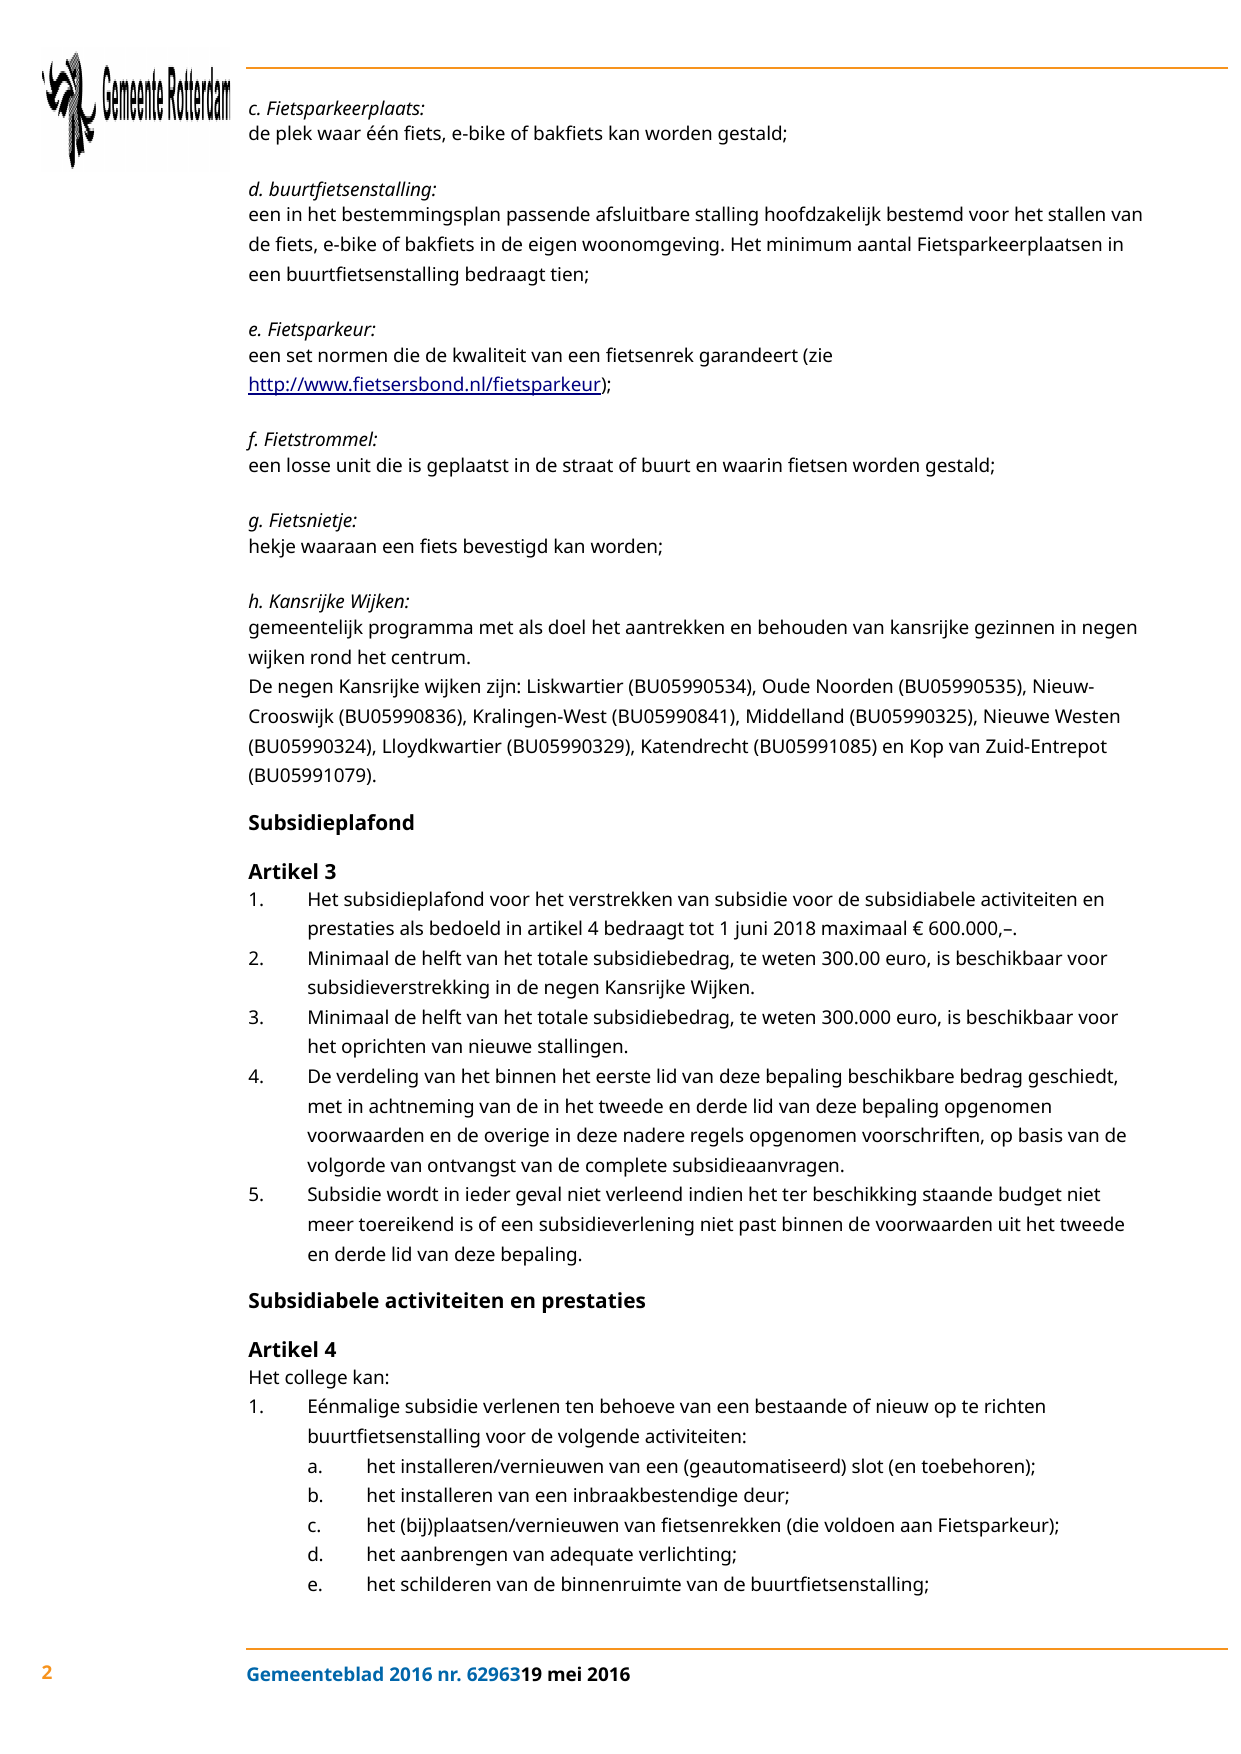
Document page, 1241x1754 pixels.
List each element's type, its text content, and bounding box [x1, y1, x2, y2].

picture [41, 47, 231, 172]
text c. Fietsparkeerplaats: [248, 95, 1152, 121]
text Subsidiabele activiteiten en prestaties [248, 1286, 1152, 1315]
text h. Kansrijke Wijken: [248, 589, 1152, 614]
list Het subsidieplafond voor het verstrekken van subsidie voor de subsidiabele activiteiten en prestaties als bedoeld in artikel 4 bedraagt tot 1 juni 2018 maximaal € 600.000,–. [248, 886, 1152, 941]
text d. buurtfietsenstalling: [248, 176, 1152, 202]
list De verdeling van het binnen het eerste lid van deze bepaling beschikbare bedrag geschiedt, met in achtneming van de in het tweede en derde lid van deze bepaling opgenomen voorwaarden en de overige in deze nadere regels opgenomen voorschriften, op basis van de volgorde van ontvangst van de complete subsidieaanvragen. [248, 1063, 1152, 1178]
text een set normen die de kwaliteit van een fietsenrek garandeert (zie http://www.fietsersbond.nl/fietsparkeur); [248, 342, 1152, 397]
text gemeentelijk programma met als doel het aantrekken en behouden van kansrijke gezinnen in negen wijken rond het centrum. [248, 614, 1152, 670]
text Artikel 3 [248, 857, 1152, 886]
list het (bij)plaatsen/vernieuwen van fietsenrekken (die voldoen aan Fietsparkeur); [307, 1512, 1152, 1538]
text Subsidieplafond [248, 808, 1152, 836]
text g. Fietsnietje: [248, 508, 1152, 533]
list Eénmalige subsidie verlenen ten behoeve van een bestaande of nieuw op te richten buurtfietsenstalling voor de volgende activiteiten: [248, 1394, 1152, 1449]
text de plek waar één fiets, e-bike of bakfiets kan worden gestald; [248, 121, 1152, 146]
text Het college kan: [248, 1364, 1152, 1390]
text De negen Kansrijke wijken zijn: Liskwartier (BU05990534), Oude Noorden (BU05990535), Nieuw-Crooswijk (BU05990836), Kralingen-West (BU05990841), Middelland (BU05990325), Nieuwe Westen (BU05990324), Lloydkwartier (BU05990329), Katendrecht (BU05991085) en Kop van Zuid-Entrepot (BU05991079). [248, 674, 1152, 788]
text een in het bestemmingsplan passende afsluitbare stalling hoofdzakelijk bestemd voor het stallen van de fiets, e-bike of bakfiets in de eigen woonomgeving. Het minimum aantal Fietsparkeerplaatsen in een buurtfietsenstalling bedraagt tien; [248, 202, 1152, 286]
list Minimaal de helft van het totale subsidiebedrag, te weten 300.00 euro, is beschikbaar voor subsidieverstrekking in de negen Kansrijke Wijken. [248, 945, 1152, 1000]
list het installeren van een inbraakbestendige deur; [307, 1482, 1152, 1508]
text Artikel 4 [248, 1336, 1152, 1364]
text hekje waaraan een fiets bevestigd kan worden; [248, 533, 1152, 559]
text f. Fietstrommel: [248, 427, 1152, 452]
text e. Fietsparkeur: [248, 316, 1152, 342]
list Minimaal de helft van het totale subsidiebedrag, te weten 300.000 euro, is beschikbaar voor het oprichten van nieuwe stallingen. [248, 1004, 1152, 1059]
text een losse unit die is geplaatst in de straat of buurt en waarin fietsen worden gestald; [248, 452, 1152, 478]
list het schilderen van de binnenruimte van de buurtfietsenstalling; [307, 1571, 1152, 1597]
list Subsidie wordt in ieder geval niet verleend indien het ter beschikking staande budget niet meer toereikend is of een subsidieverlening niet past binnen de voorwaarden uit het tweede en derde lid van deze bepaling. [248, 1182, 1152, 1266]
list het aanbrengen van adequate verlichting; [307, 1542, 1152, 1567]
list het installeren/vernieuwen van een (geautomatiseerd) slot (en toebehoren); [307, 1453, 1152, 1478]
